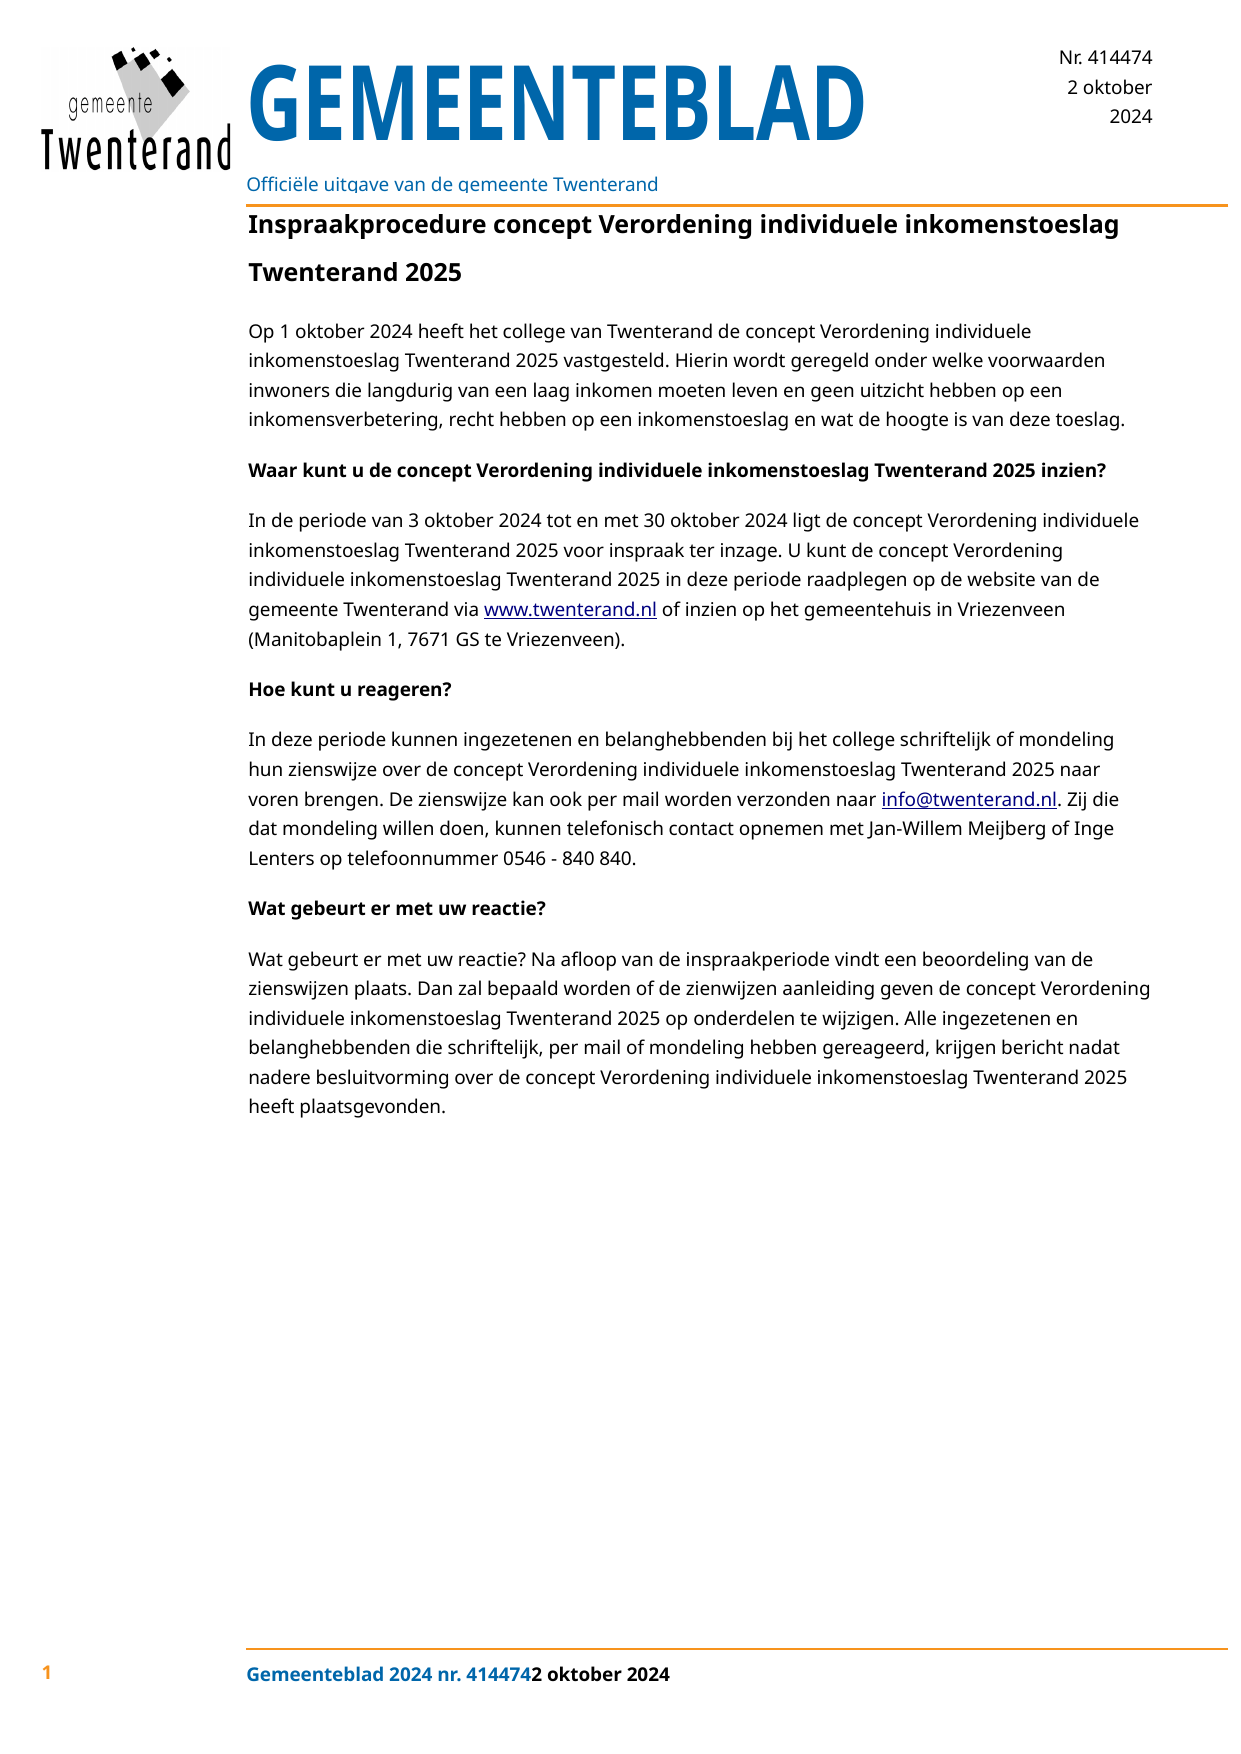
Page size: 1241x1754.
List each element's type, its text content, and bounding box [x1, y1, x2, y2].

text Waar kunt u de concept Verordening individuele inkomenstoeslag Twenterand 2025 inzien? [248, 457, 1152, 483]
text In deze periode kunnen ingezetenen en belanghebbenden bij het college schriftelijk of mondeling hun zienswijze over de concept Verordening individuele inkomenstoeslag Twenterand 2025 naar voren brengen. De zienswijze kan ook per mail worden verzonden naar info@twenterand.nl. Zij die dat mondeling willen doen, kunnen telefonisch contact opnemen met Jan-Willem Meijberg of Inge Lenters op telefoonnummer 0546 - 840 840. [248, 727, 1152, 871]
text Wat gebeurt er met uw reactie? Na afloop van de inspraakperiode vindt een beoordeling van de zienswijzen plaats. Dan zal bepaald worden of de zienwijzen aanleiding geven de concept Verordening individuele inkomenstoeslag Twenterand 2025 op onderdelen te wijzigen. Alle ingezetenen en belanghebbenden die schriftelijk, per mail of mondeling hebben gereageerd, krijgen bericht nadat nadere besluitvorming over de concept Verordening individuele inkomenstoeslag Twenterand 2025 heeft plaatsgevonden. [248, 946, 1152, 1119]
text In de periode van 3 oktober 2024 tot en met 30 oktober 2024 ligt de concept Verordening individuele inkomenstoeslag Twenterand 2025 voor inspraak ter inzage. U kunt de concept Verordening individuele inkomenstoeslag Twenterand 2025 in deze periode raadplegen op de website van de gemeente Twenterand via www.twenterand.nl of inzien op het gemeentehuis in Vriezenveen (Manitobaplein 1, 7671 GS te Vriezenveen). [248, 507, 1152, 652]
text Hoe kunt u reageren? [248, 676, 1152, 702]
text Wat gebeurt er met uw reactie? [248, 895, 1152, 921]
text Op 1 oktober 2024 heeft het college van Twenterand de concept Verordening individuele inkomenstoeslag Twenterand 2025 vastgesteld. Hierin wordt geregeld onder welke voorwaarden inwoners die langdurig van een laag inkomen moeten leven en geen uitzicht hebben op een inkomensverbetering, recht hebben op een inkomenstoeslag en wat de hoogte is van deze toeslag. [248, 318, 1152, 432]
text Inspraakprocedure concept Verordening individuele inkomenstoeslag Twenterand 2025 [248, 207, 1152, 288]
picture [41, 47, 231, 172]
